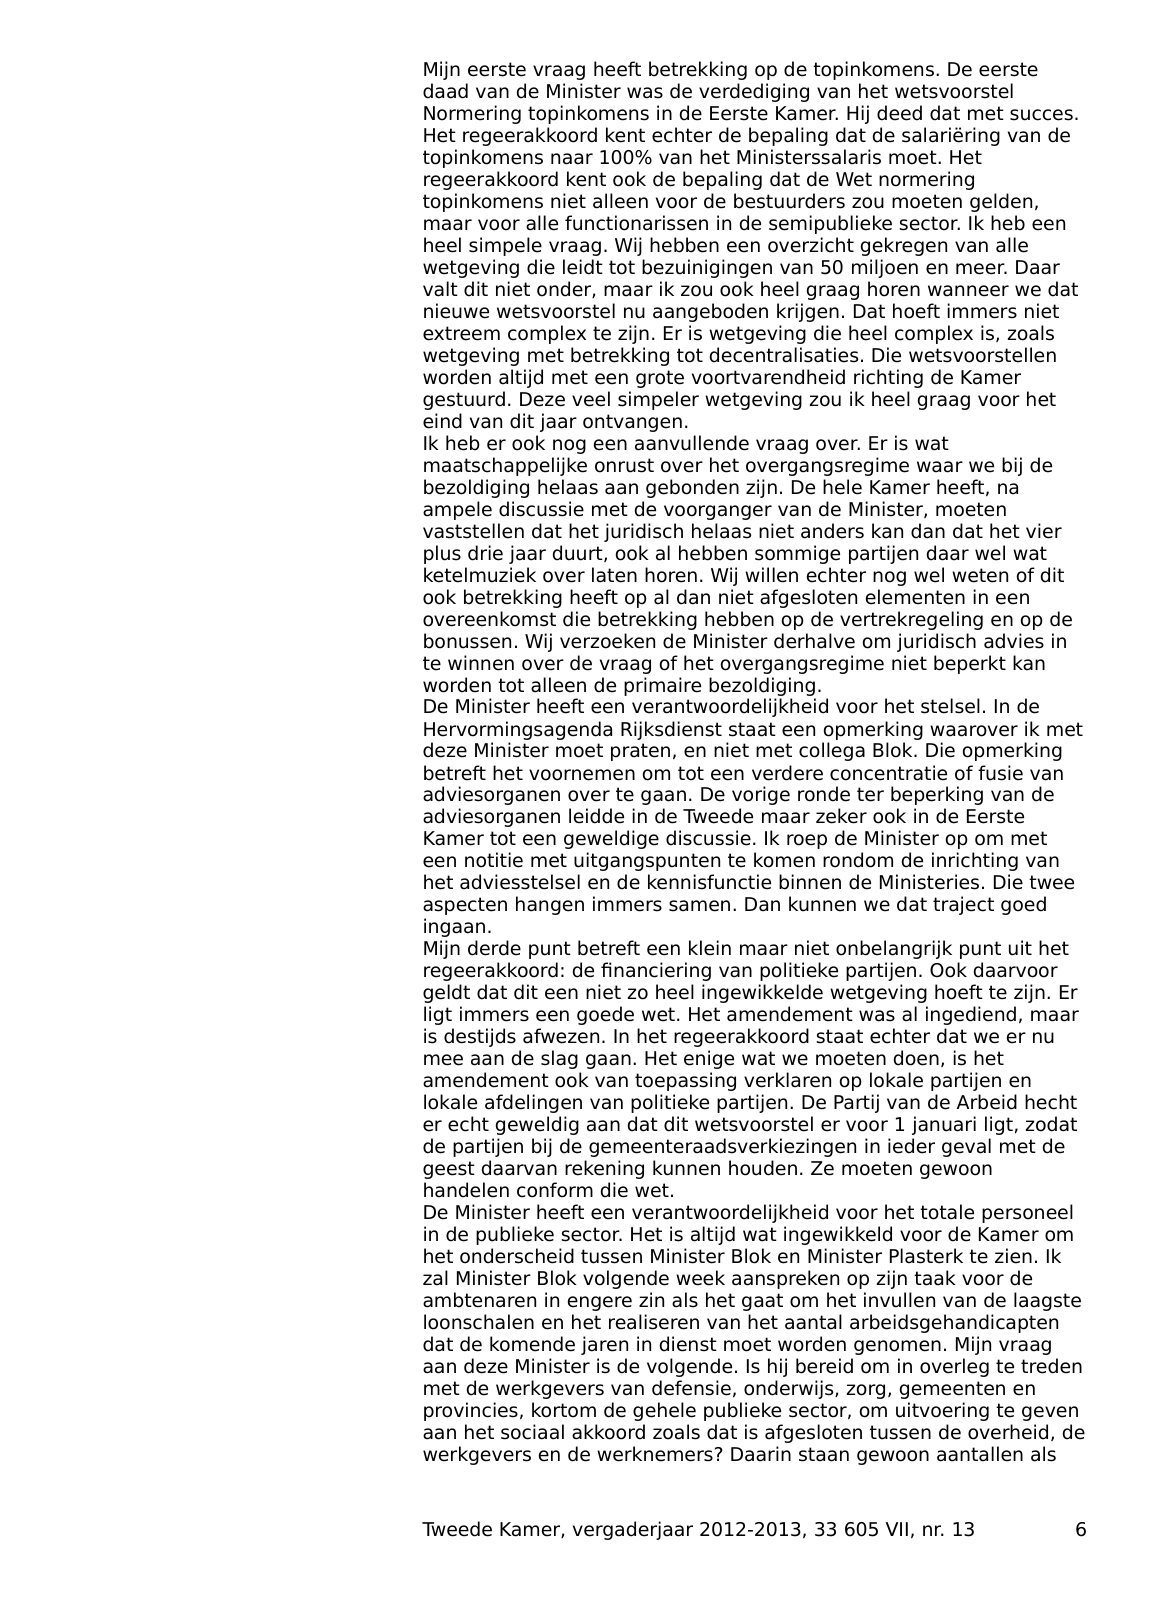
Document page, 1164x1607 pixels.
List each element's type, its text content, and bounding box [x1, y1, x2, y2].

text De Minister heeft een verantwoordelijkheid voor het totale personeel in de publieke sector. Het is altijd wat ingewikkeld voor de Kamer om het onderscheid tussen Minister Blok en Minister Plasterk te zien. Ik zal Minister Blok volgende week aanspreken op zijn taak voor de ambtenaren in engere zin als het gaat om het invullen van de laagste loonschalen en het realiseren van het aantal arbeidsgehandicapten dat de komende jaren in dienst moet worden genomen. Mijn vraag aan deze Minister is de volgende. Is hij bereid om in overleg te treden met de werkgevers van defensie, onderwijs, zorg, gemeenten en provincies, kortom de gehele publieke sector, om uitvoering te geven aan het sociaal akkoord zoals dat is afgesloten tussen de overheid, de werkgevers en de werknemers? Daarin staan gewoon aantallen als [422, 1202, 1087, 1466]
text Ik heb er ook nog een aanvullende vraag over. Er is wat maatschappelijke onrust over het overgangsregime waar we bij de bezoldiging helaas aan gebonden zijn. De hele Kamer heeft, na ampele discussie met de voorganger van de Minister, moeten vaststellen dat het juridisch helaas niet anders kan dan dat het vier plus drie jaar duurt, ook al hebben sommige partijen daar wel wat ketelmuziek over laten horen. Wij willen echter nog wel weten of dit ook betrekking heeft op al dan niet afgesloten elementen in een overeenkomst die betrekking hebben op de vertrekregeling en op de bonussen. Wij verzoeken de Minister derhalve om juridisch advies in te winnen over de vraag of het overgangsregime niet beperkt kan worden tot alleen de primaire bezoldiging. [422, 433, 1087, 696]
text Mijn derde punt betreft een klein maar niet onbelangrijk punt uit het regeerakkoord: de financiering van politieke partijen. Ook daarvoor geldt dat dit een niet zo heel ingewikkelde wetgeving hoeft te zijn. Er ligt immers een goede wet. Het amendement was al ingediend, maar is destijds afwezen. In het regeerakkoord staat echter dat we er nu mee aan de slag gaan. Het enige wat we moeten doen, is het amendement ook van toepassing verklaren op lokale partijen en lokale afdelingen van politieke partijen. De Partij van de Arbeid hecht er echt geweldig aan dat dit wetsvoorstel er voor 1 januari ligt, zodat de partijen bij de gemeenteraadsverkiezingen in ieder geval met de geest daarvan rekening kunnen houden. Ze moeten gewoon handelen conform die wet. [422, 938, 1087, 1202]
text De Minister heeft een verantwoordelijkheid voor het stelsel. In de Hervormingsagenda Rijksdienst staat een opmerking waarover ik met deze Minister moet praten, en niet met collega Blok. Die opmerking betreft het voornemen om tot een verdere concentratie of fusie van adviesorganen over te gaan. De vorige ronde ter beperking van de adviesorganen leidde in de Tweede maar zeker ook in de Eerste Kamer tot een geweldige discussie. Ik roep de Minister op om met een notitie met uitgangspunten te komen rondom de inrichting van het adviesstelsel en de kennisfunctie binnen de Ministeries. Die twee aspecten hangen immers samen. Dan kunnen we dat traject goed ingaan. [422, 696, 1087, 938]
text Mijn eerste vraag heeft betrekking op de topinkomens. De eerste daad van de Minister was de verdediging van het wetsvoorstel Normering topinkomens in de Eerste Kamer. Hij deed dat met succes. Het regeerakkoord kent echter de bepaling dat de salariëring van de topinkomens naar 100% van het Ministerssalaris moet. Het regeerakkoord kent ook de bepaling dat de Wet normering topinkomens niet alleen voor de bestuurders zou moeten gelden, maar voor alle functionarissen in de semipublieke sector. Ik heb een heel simpele vraag. Wij hebben een overzicht gekregen van alle wetgeving die leidt tot bezuinigingen van 50 miljoen en meer. Daar valt dit niet onder, maar ik zou ook heel graag horen wanneer we dat nieuwe wetsvoorstel nu aangeboden krijgen. Dat hoeft immers niet extreem complex te zijn. Er is wetgeving die heel complex is, zoals wetgeving met betrekking tot decentralisaties. Die wetsvoorstellen worden altijd met een grote voortvarendheid richting de Kamer gestuurd. Deze veel simpeler wetgeving zou ik heel graag voor het eind van dit jaar ontvangen. [422, 59, 1087, 433]
